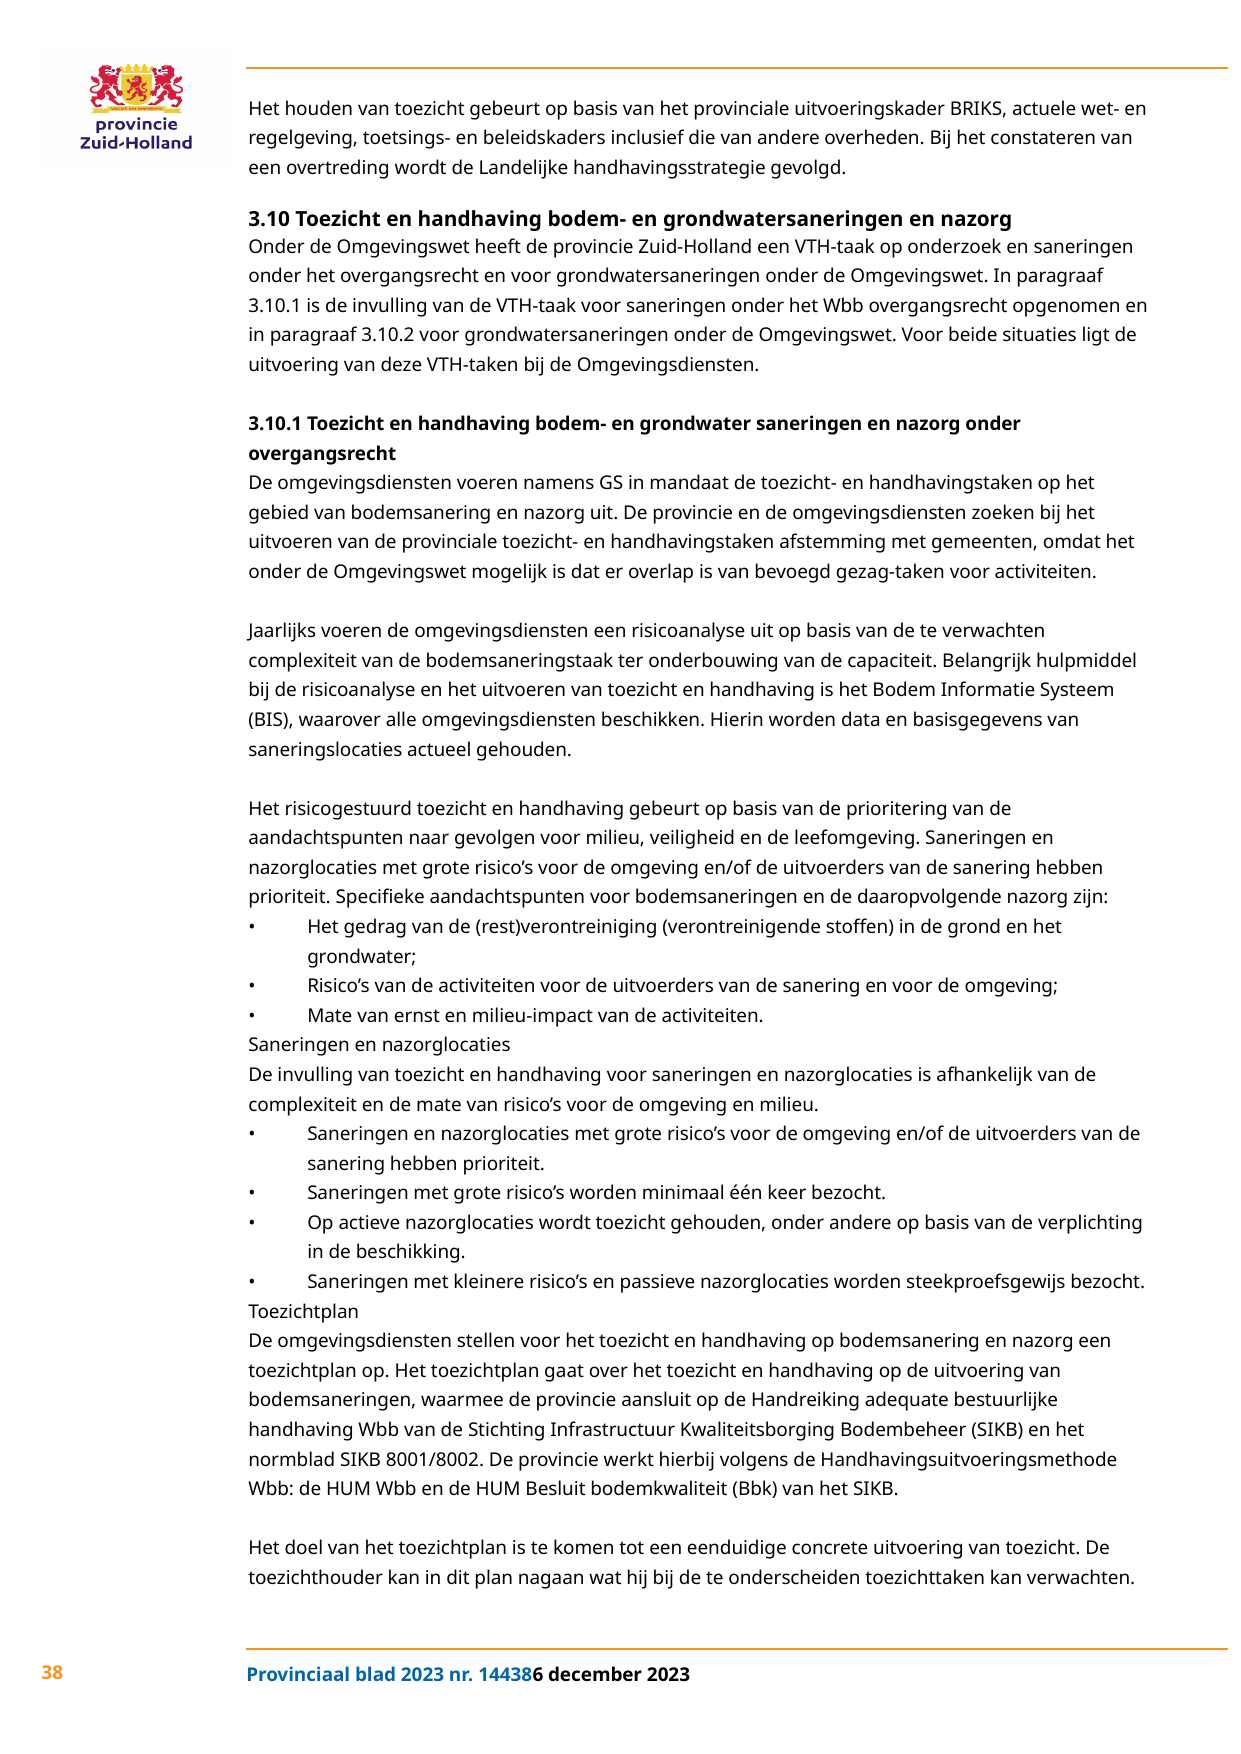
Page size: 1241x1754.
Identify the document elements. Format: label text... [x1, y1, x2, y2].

text Toezichtplan [248, 1298, 1152, 1323]
text De invulling van toezicht en handhaving voor saneringen en nazorglocaties is afhankelijk van de complexiteit en de mate van risico’s voor de omgeving en milieu. [248, 1061, 1152, 1116]
list Het gedrag van de (rest)verontreiniging (verontreinigende stoffen) in de grond en het grondwater; [248, 913, 1152, 968]
picture [41, 47, 231, 172]
text 3.10 Toezicht en handhaving bodem- en grondwatersaneringen en nazorg [248, 204, 1152, 233]
list Mate van ernst en milieu-impact van de activiteiten. [248, 1002, 1152, 1028]
list Op actieve nazorglocaties wordt toezicht gehouden, onder andere op basis van de verplichting in de beschikking. [248, 1209, 1152, 1264]
text 3.10.1 Toezicht en handhaving bodem- en grondwater saneringen en nazorg onder overgangsrecht [248, 410, 1152, 466]
text Saneringen en nazorglocaties [248, 1032, 1152, 1057]
text De omgevingsdiensten stellen voor het toezicht en handhaving op bodemsanering en nazorg een toezichtplan op. Het toezichtplan gaat over het toezicht en handhaving op de uitvoering van bodemsaneringen, waarmee de provincie aansluit op de Handreiking adequate bestuurlijke handhaving Wbb van de Stichting Infrastructuur Kwaliteitsborging Bodembeheer (SIKB) en het normblad SIKB 8001/8002. De provincie werkt hierbij volgens de Handhavingsuitvoeringsmethode Wbb: de HUM Wbb en de HUM Besluit bodemkwaliteit (Bbk) van het SIKB. [248, 1327, 1152, 1501]
text Het houden van toezicht gebeurt op basis van het provinciale uitvoeringskader BRIKS, actuele wet- en regelgeving, toetsings- en beleidskaders inclusief die van andere overheden. Bij het constateren van een overtreding wordt de Landelijke handhavingsstrategie gevolgd. [248, 95, 1152, 180]
list Saneringen en nazorglocaties met grote risico’s voor de omgeving en/of de uitvoerders van de sanering hebben prioriteit. [248, 1120, 1152, 1176]
text Jaarlijks voeren de omgevingsdiensten een risicoanalyse uit op basis van de te verwachten complexiteit van de bodemsaneringstaak ter onderbouwing van de capaciteit. Belangrijk hulpmiddel bij de risicoanalyse en het uitvoeren van toezicht en handhaving is het Bodem Informatie Systeem (BIS), waarover alle omgevingsdiensten beschikken. Hierin worden data en basisgegevens van saneringslocaties actueel gehouden. [248, 617, 1152, 761]
text De omgevingsdiensten voeren namens GS in mandaat de toezicht- en handhavingstaken op het gebied van bodemsanering en nazorg uit. De provincie en de omgevingsdiensten zoeken bij het uitvoeren van de provinciale toezicht- en handhavingstaken afstemming met gemeenten, omdat het onder de Omgevingswet mogelijk is dat er overlap is van bevoegd gezag-taken voor activiteiten. [248, 469, 1152, 584]
list Risico’s van de activiteiten voor de uitvoerders van de sanering en voor de omgeving; [248, 972, 1152, 998]
text Het risicogestuurd toezicht en handhaving gebeurt op basis van de prioritering van de aandachtspunten naar gevolgen voor milieu, veiligheid en de leefomgeving. Saneringen en nazorglocaties met grote risico’s voor de omgeving en/of de uitvoerders van de sanering hebben prioriteit. Specifieke aandachtspunten voor bodemsaneringen en de daaropvolgende nazorg zijn: [248, 795, 1152, 909]
list Saneringen met kleinere risico’s en passieve nazorglocaties worden steekproefsgewijs bezocht. [248, 1268, 1152, 1294]
text Het doel van het toezichtplan is te komen tot een eenduidige concrete uitvoering van toezicht. De toezichthouder kan in dit plan nagaan wat hij bij de te onderscheiden toezichttaken kan verwachten. [248, 1534, 1152, 1590]
list Saneringen met grote risico’s worden minimaal één keer bezocht. [248, 1179, 1152, 1205]
text Onder de Omgevingswet heeft de provincie Zuid-Holland een VTH-taak op onderzoek en saneringen onder het overgangsrecht en voor grondwatersaneringen onder de Omgevingswet. In paragraaf 3.10.1 is de invulling van de VTH-taak voor saneringen onder het Wbb overgangsrecht opgenomen en in paragraaf 3.10.2 voor grondwatersaneringen onder de Omgevingswet. Voor beide situaties ligt de uitvoering van deze VTH-taken bij de Omgevingsdiensten. [248, 233, 1152, 377]
